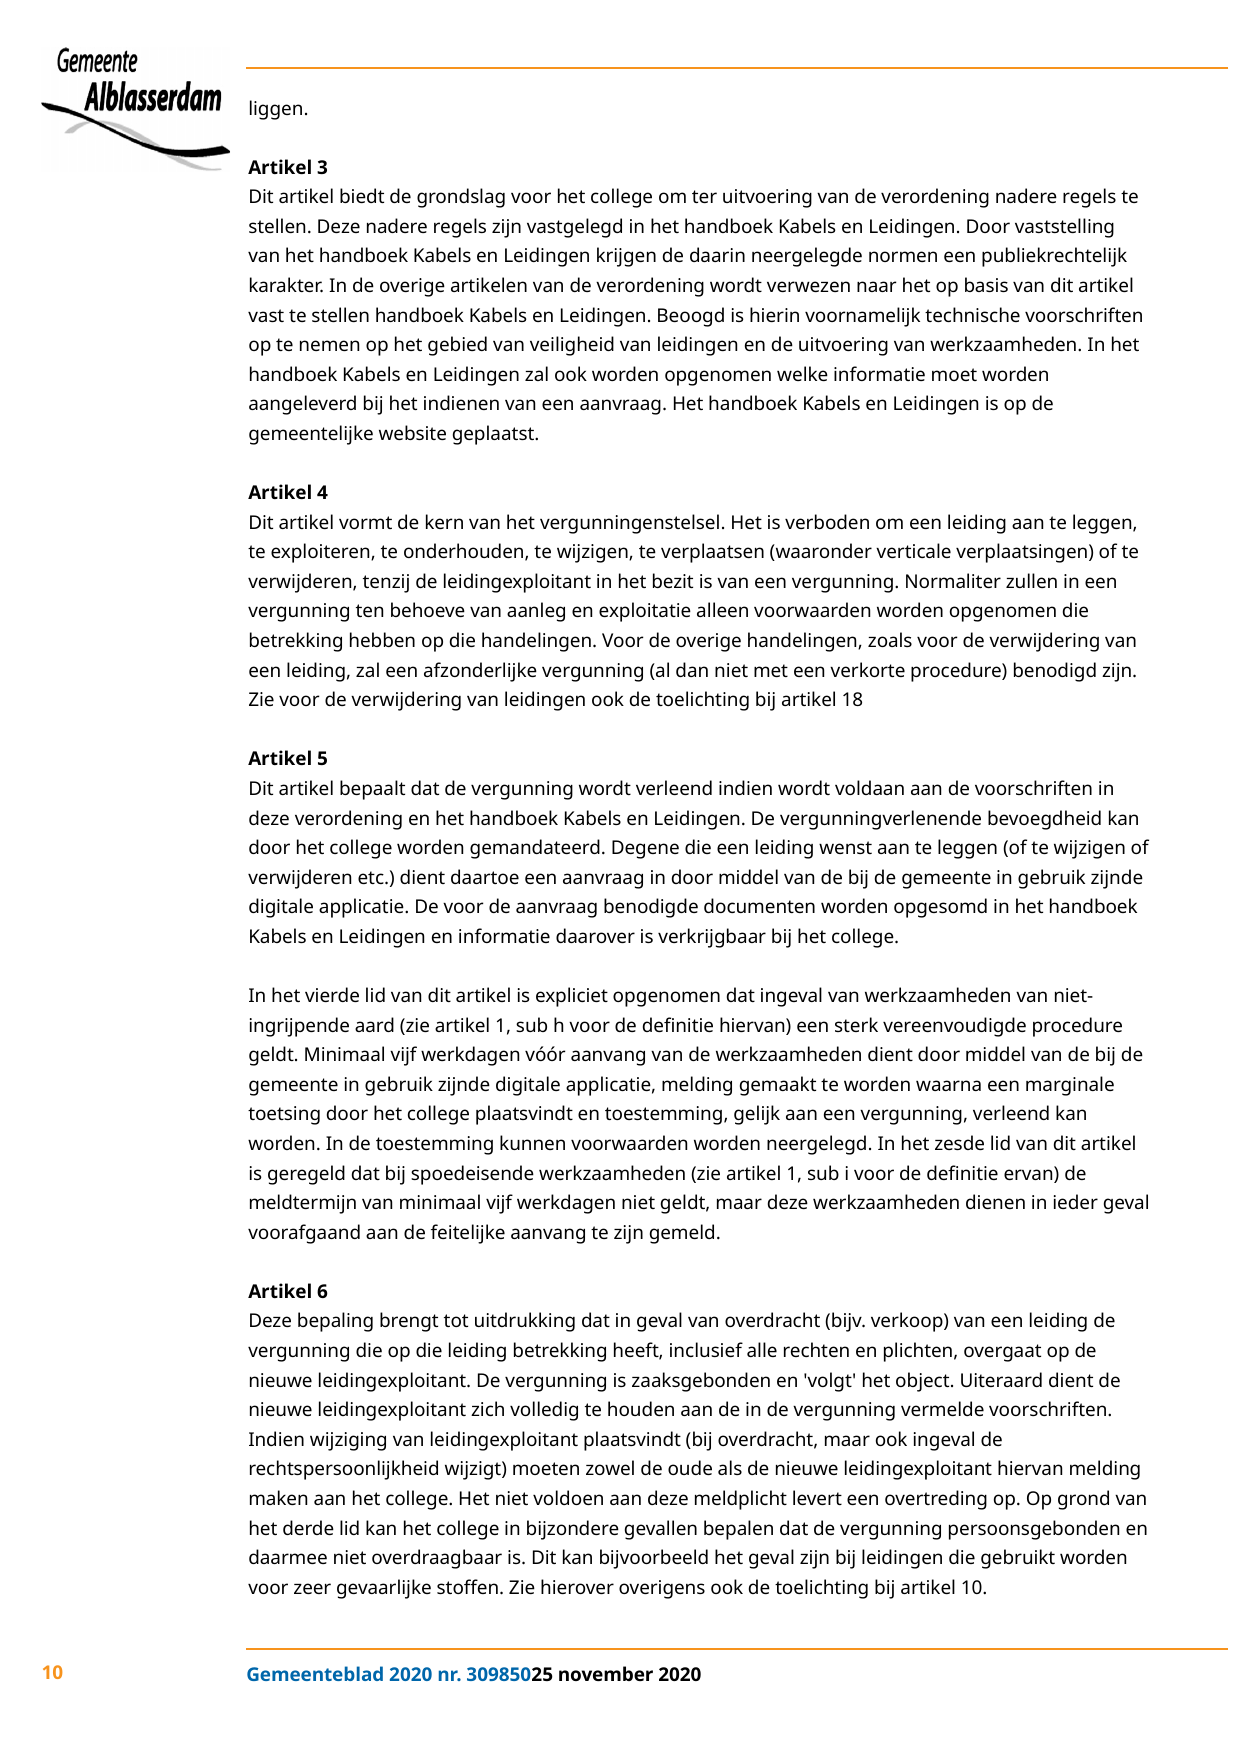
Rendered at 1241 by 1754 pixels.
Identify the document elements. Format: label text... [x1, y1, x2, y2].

text Artikel 5 [248, 746, 1152, 771]
text Dit artikel bepaalt dat de vergunning wordt verleend indien wordt voldaan aan de voorschriften in deze verordening en het handboek Kabels en Leidingen. De vergunningverlenende bevoegdheid kan door het college worden gemandateerd. Degene die een leiding wenst aan te leggen (of te wijzigen of verwijderen etc.) dient daartoe een aanvraag in door middel van de bij de gemeente in gebruik zijnde digitale applicatie. De voor de aanvraag benodigde documenten worden opgesomd in het handboek Kabels en Leidingen en informatie daarover is verkrijgbaar bij het college. [248, 775, 1152, 949]
text liggen. [248, 95, 1152, 121]
text In het vierde lid van dit artikel is expliciet opgenomen dat ingeval van werkzaamheden van niet-ingrijpende aard (zie artikel 1, sub h voor de definitie hiervan) een sterk vereenvoudigde procedure geldt. Minimaal vijf werkdagen vóór aanvang van de werkzaamheden dient door middel van de bij de gemeente in gebruik zijnde digitale applicatie, melding gemaakt te worden waarna een marginale toetsing door het college plaatsvindt en toestemming, gelijk aan een vergunning, verleend kan worden. In de toestemming kunnen voorwaarden worden neergelegd. In het zesde lid van dit artikel is geregeld dat bij spoedeisende werkzaamheden (zie artikel 1, sub i voor de definitie ervan) de meldtermijn van minimaal vijf werkdagen niet geldt, maar deze werkzaamheden dienen in ieder geval voorafgaand aan de feitelijke aanvang te zijn gemeld. [248, 982, 1152, 1245]
text Dit artikel biedt de grondslag voor het college om ter uitvoering van de verordening nadere regels te stellen. Deze nadere regels zijn vastgelegd in het handboek Kabels en Leidingen. Door vaststelling van het handboek Kabels en Leidingen krijgen de daarin neergelegde normen een publiekrechtelijk karakter. In de overige artikelen van de verordening wordt verwezen naar het op basis van dit artikel vast te stellen handboek Kabels en Leidingen. Beoogd is hierin voornamelijk technische voorschriften op te nemen op het gebied van veiligheid van leidingen en de uitvoering van werkzaamheden. In het handboek Kabels en Leidingen zal ook worden opgenomen welke informatie moet worden aangeleverd bij het indienen van een aanvraag. Het handboek Kabels en Leidingen is op de gemeentelijke website geplaatst. [248, 183, 1152, 446]
text Artikel 3 [248, 154, 1152, 180]
picture [41, 47, 231, 172]
text Artikel 6 [248, 1278, 1152, 1304]
text Deze bepaling brengt tot uitdrukking dat in geval van overdracht (bijv. verkoop) van een leiding de vergunning die op die leiding betrekking heeft, inclusief alle rechten en plichten, overgaat op de nieuwe leidingexploitant. De vergunning is zaaksgebonden en 'volgt' het object. Uiteraard dient de nieuwe leidingexploitant zich volledig te houden aan de in de vergunning vermelde voorschriften. Indien wijziging van leidingexploitant plaatsvindt (bij overdracht, maar ook ingeval de rechtspersoonlijkheid wijzigt) moeten zowel de oude als de nieuwe leidingexploitant hiervan melding maken aan het college. Het niet voldoen aan deze meldplicht levert een overtreding op. Op grond van het derde lid kan het college in bijzondere gevallen bepalen dat de vergunning persoonsgebonden en daarmee niet overdraagbaar is. Dit kan bijvoorbeeld het geval zijn bij leidingen die gebruikt worden voor zeer gevaarlijke stoffen. Zie hierover overigens ook de toelichting bij artikel 10. [248, 1308, 1152, 1600]
text Artikel 4 [248, 479, 1152, 505]
text Dit artikel vormt de kern van het vergunningenstelsel. Het is verboden om een leiding aan te leggen, te exploiteren, te onderhouden, te wijzigen, te verplaatsen (waaronder verticale verplaatsingen) of te verwijderen, tenzij de leidingexploitant in het bezit is van een vergunning. Normaliter zullen in een vergunning ten behoeve van aanleg en exploitatie alleen voorwaarden worden opgenomen die betrekking hebben op die handelingen. Voor de overige handelingen, zoals voor de verwijdering van een leiding, zal een afzonderlijke vergunning (al dan niet met een verkorte procedure) benodigd zijn. Zie voor de verwijdering van leidingen ook de toelichting bij artikel 18 [248, 509, 1152, 712]
